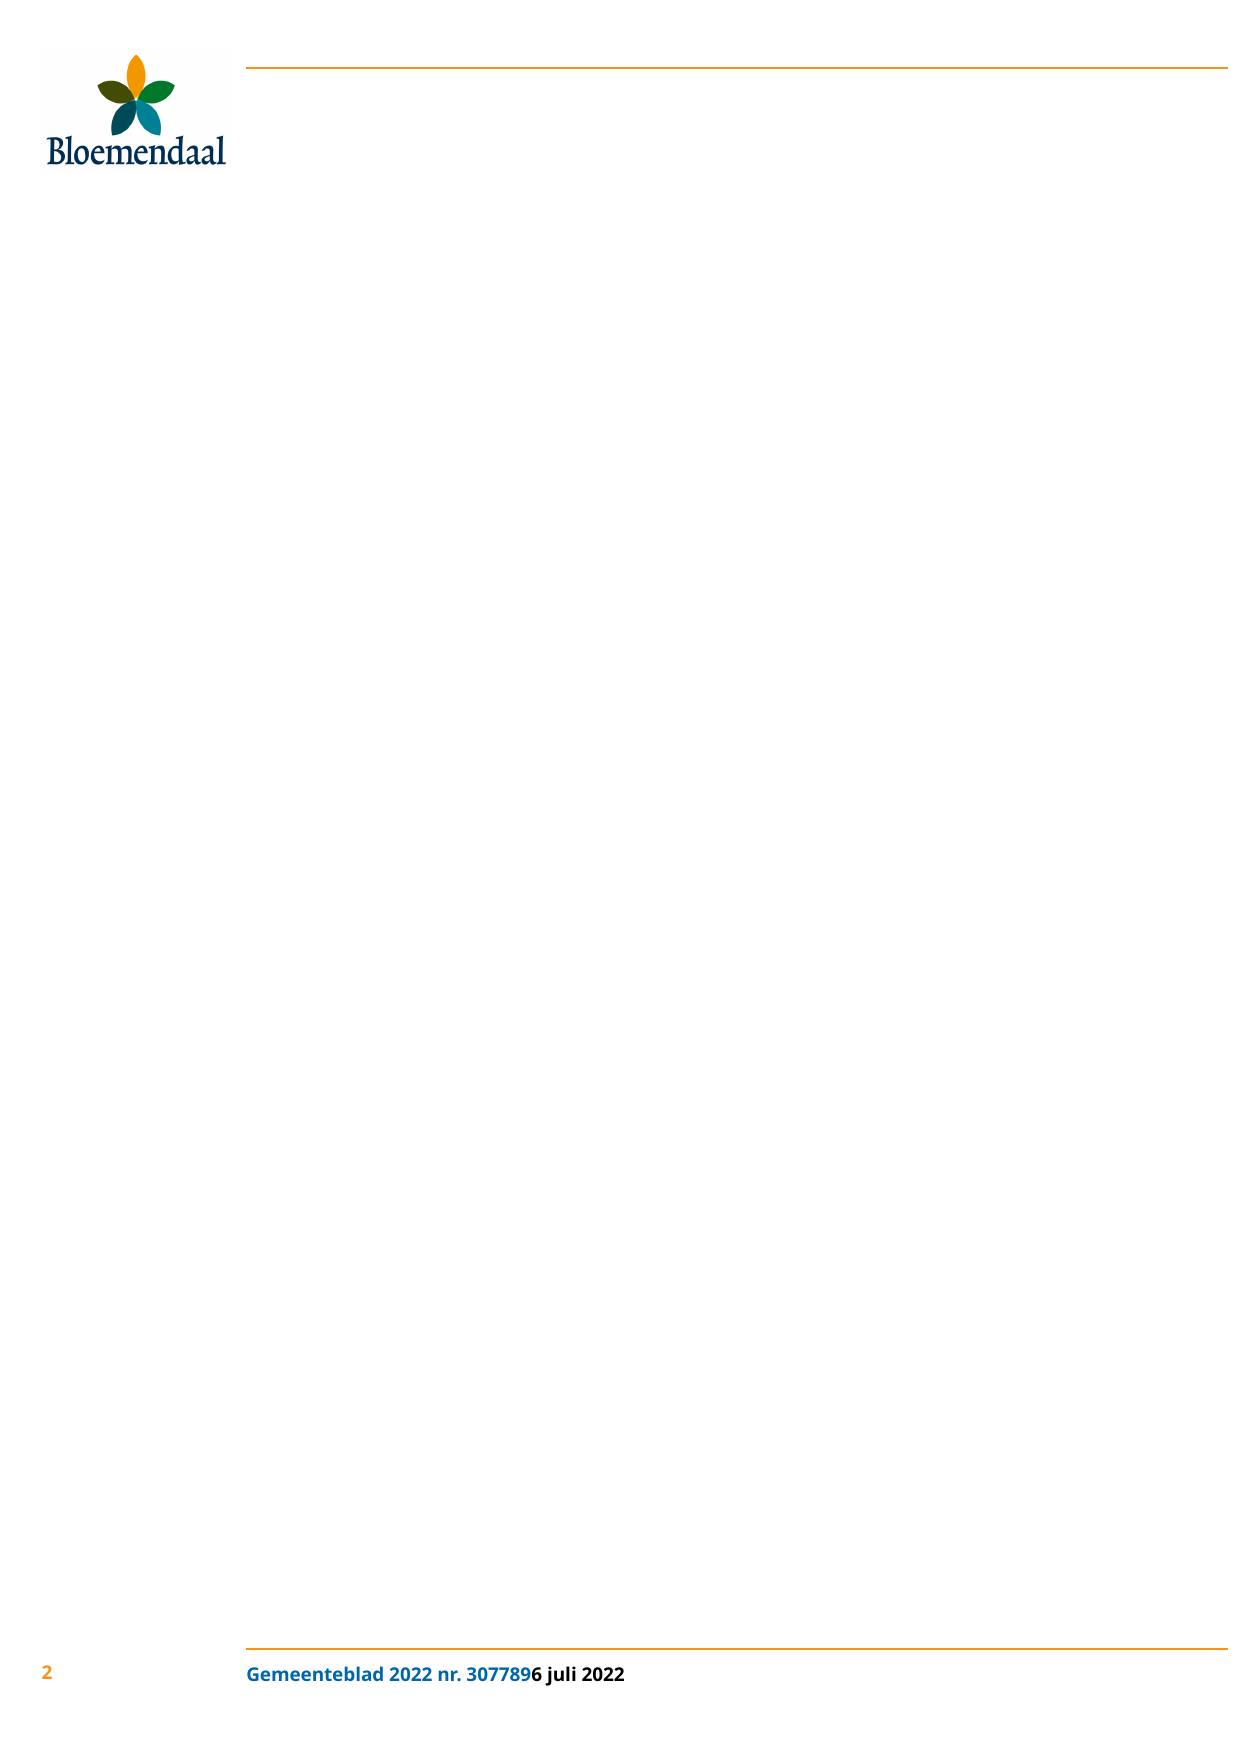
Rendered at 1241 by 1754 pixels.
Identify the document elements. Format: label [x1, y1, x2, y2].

picture [41, 47, 231, 172]
